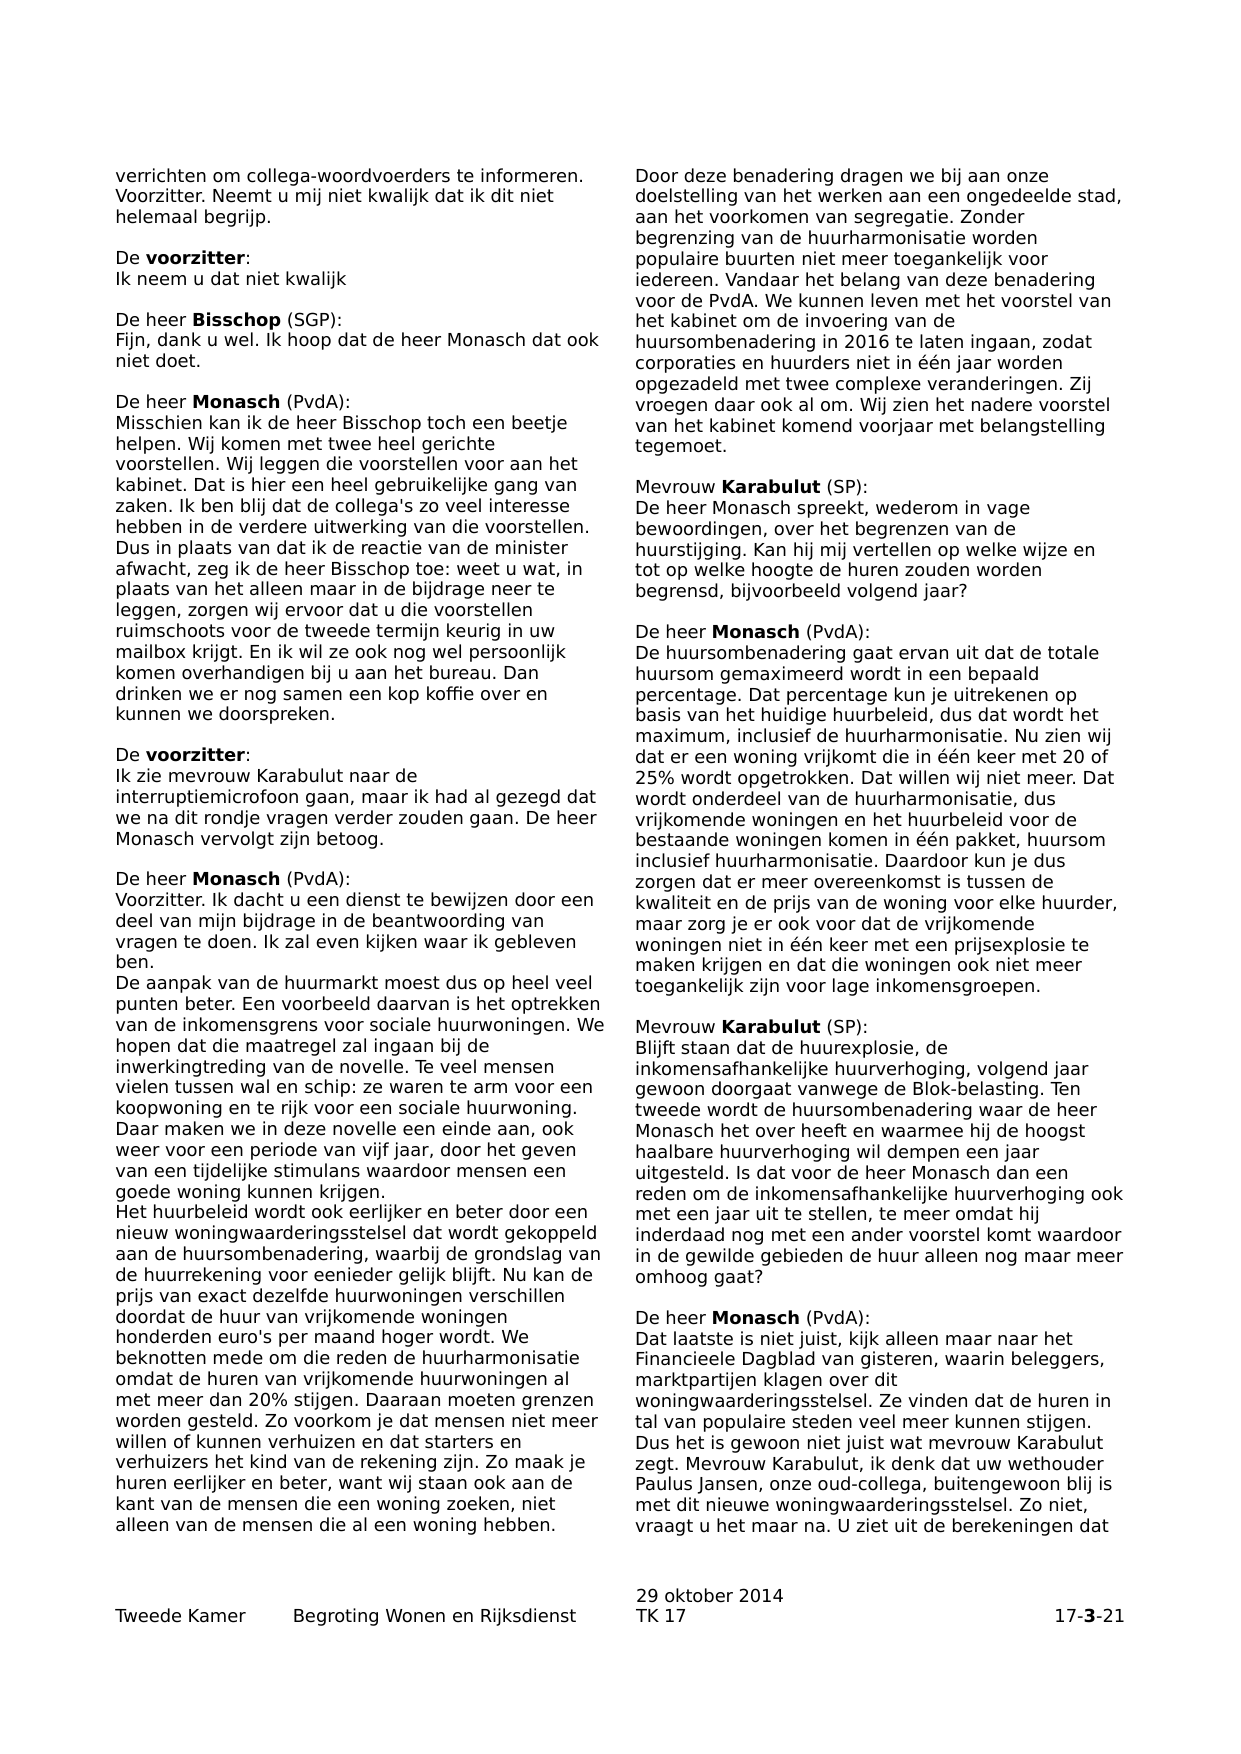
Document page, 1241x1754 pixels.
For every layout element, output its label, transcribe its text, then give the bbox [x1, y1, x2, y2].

text Misschien kan ik de heer Bisschop toch een beetje helpen. Wij komen met twee heel gerichte voorstellen. Wij leggen die voorstellen voor aan het kabinet. Dat is hier een heel gebruikelijke gang van zaken. Ik ben blij dat de collega's zo veel interesse hebben in de verdere uitwerking van die voorstellen. Dus in plaats van dat ik de reactie van de minister afwacht, zeg ik de heer Bisschop toe: weet u wat, in plaats van het alleen maar in de bijdrage neer te leggen, zorgen wij ervoor dat u die voorstellen ruimschoots voor de tweede termijn keurig in uw mailbox krijgt. En ik wil ze ook nog wel persoonlijk komen overhandigen bij u aan het bureau. Dan drinken we er nog samen een kop koffie over en kunnen we doorspreken. [115, 412, 605, 725]
text Ik zie mevrouw Karabulut naar de interruptiemicrofoon gaan, maar ik had al gezegd dat we na dit rondje vragen verder zouden gaan. De heer Monasch vervolgt zijn betoog. [115, 766, 605, 849]
text De heer Bisschop (SGP): [115, 309, 605, 330]
text verrichten om collega-woordvoerders te informeren. Voorzitter. Neemt u mij niet kwalijk dat ik dit niet helemaal begrijp. [115, 165, 605, 228]
text De heer Monasch (PvdA): [115, 392, 605, 412]
text Ik neem u dat niet kwalijk [115, 268, 605, 289]
text De voorzitter: [115, 745, 605, 766]
text De heer Monasch (PvdA): [635, 622, 1125, 643]
text Fijn, dank u wel. Ik hoop dat de heer Monasch dat ook niet doet. [115, 330, 605, 372]
text Mevrouw Karabulut (SP): [635, 1017, 1125, 1037]
text De heer Monasch (PvdA): [635, 1307, 1125, 1328]
text De heer Monasch (PvdA): [115, 869, 605, 890]
text Het huurbeleid wordt ook eerlijker en beter door een nieuw woningwaarderingsstelsel dat wordt gekoppeld aan de huursombenadering, waarbij de grondslag van de huurrekening voor eenieder gelijk blijft. Nu kan de prijs van exact dezelfde huurwoningen verschillen doordat de huur van vrijkomende woningen honderden euro's per maand hoger wordt. We beknotten mede om die reden de huurharmonisatie omdat de huren van vrijkomende huurwoningen al met meer dan 20% stijgen. Daaraan moeten grenzen worden gesteld. Zo voorkom je dat mensen niet meer willen of kunnen verhuizen en dat starters en verhuizers het kind van de rekening zijn. Zo maak je huren eerlijker en beter, want wij staan ook aan de kant van de mensen die een woning zoeken, niet alleen van de mensen die al een woning hebben. [115, 1202, 605, 1536]
text De voorzitter: [115, 248, 605, 268]
text Voorzitter. Ik dacht u een dienst te bewijzen door een deel van mijn bijdrage in de beantwoording van vragen te doen. Ik zal even kijken waar ik gebleven ben. [115, 890, 605, 973]
text De aanpak van de huurmarkt moest dus op heel veel punten beter. Een voorbeeld daarvan is het optrekken van de inkomensgrens voor sociale huurwoningen. We hopen dat die maatregel zal ingaan bij de inwerkingtreding van de novelle. Te veel mensen vielen tussen wal en schip: ze waren te arm voor een koopwoning en te rijk voor een sociale huurwoning. Daar maken we in deze novelle een einde aan, ook weer voor een periode van vijf jaar, door het geven van een tijdelijke stimulans waardoor mensen een goede woning kunnen krijgen. [115, 973, 605, 1202]
text Blijft staan dat de huurexplosie, de inkomensafhankelijke huurverhoging, volgend jaar gewoon doorgaat vanwege de Blok-belasting. Ten tweede wordt de huursombenadering waar de heer Monasch het over heeft en waarmee hij de hoogst haalbare huurverhoging wil dempen een jaar uitgesteld. Is dat voor de heer Monasch dan een reden om de inkomensafhankelijke huurverhoging ook met een jaar uit te stellen, te meer omdat hij inderdaad nog met een ander voorstel komt waardoor in de gewilde gebieden de huur alleen nog maar meer omhoog gaat? [635, 1037, 1125, 1287]
text Dat laatste is niet juist, kijk alleen maar naar het Financieele Dagblad van gisteren, waarin beleggers, marktpartijen klagen over dit woningwaarderingsstelsel. Ze vinden dat de huren in tal van populaire steden veel meer kunnen stijgen. Dus het is gewoon niet juist wat mevrouw Karabulut zegt. Mevrouw Karabulut, ik denk dat uw wethouder Paulus Jansen, onze oud-collega, buitengewoon blij is met dit nieuwe woningwaarderingsstelsel. Zo niet, vraagt u het maar na. U ziet uit de berekeningen dat [635, 1328, 1125, 1537]
text Mevrouw Karabulut (SP): [635, 477, 1125, 498]
text De huursombenadering gaat ervan uit dat de totale huursom gemaximeerd wordt in een bepaald percentage. Dat percentage kun je uitrekenen op basis van het huidige huurbeleid, dus dat wordt het maximum, inclusief de huurharmonisatie. Nu zien wij dat er een woning vrijkomt die in één keer met 20 of 25% wordt opgetrokken. Dat willen wij niet meer. Dat wordt onderdeel van de huurharmonisatie, dus vrijkomende woningen en het huurbeleid voor de bestaande woningen komen in één pakket, huursom inclusief huurharmonisatie. Daardoor kun je dus zorgen dat er meer overeenkomst is tussen de kwaliteit en de prijs van de woning voor elke huurder, maar zorg je er ook voor dat de vrijkomende woningen niet in één keer met een prijsexplosie te maken krijgen en dat die woningen ook niet meer toegankelijk zijn voor lage inkomensgroepen. [635, 643, 1125, 997]
text De heer Monasch spreekt, wederom in vage bewoordingen, over het begrenzen van de huurstijging. Kan hij mij vertellen op welke wijze en tot op welke hoogte de huren zouden worden begrensd, bijvoorbeeld volgend jaar? [635, 498, 1125, 602]
text Door deze benadering dragen we bij aan onze doelstelling van het werken aan een ongedeelde stad, aan het voorkomen van segregatie. Zonder begrenzing van de huurharmonisatie worden populaire buurten niet meer toegankelijk voor iedereen. Vandaar het belang van deze benadering voor de PvdA. We kunnen leven met het voorstel van het kabinet om de invoering van de huursombenadering in 2016 te laten ingaan, zodat corporaties en huurders niet in één jaar worden opgezadeld met twee complexe veranderingen. Zij vroegen daar ook al om. Wij zien het nadere voorstel van het kabinet komend voorjaar met belangstelling tegemoet. [635, 165, 1125, 457]
